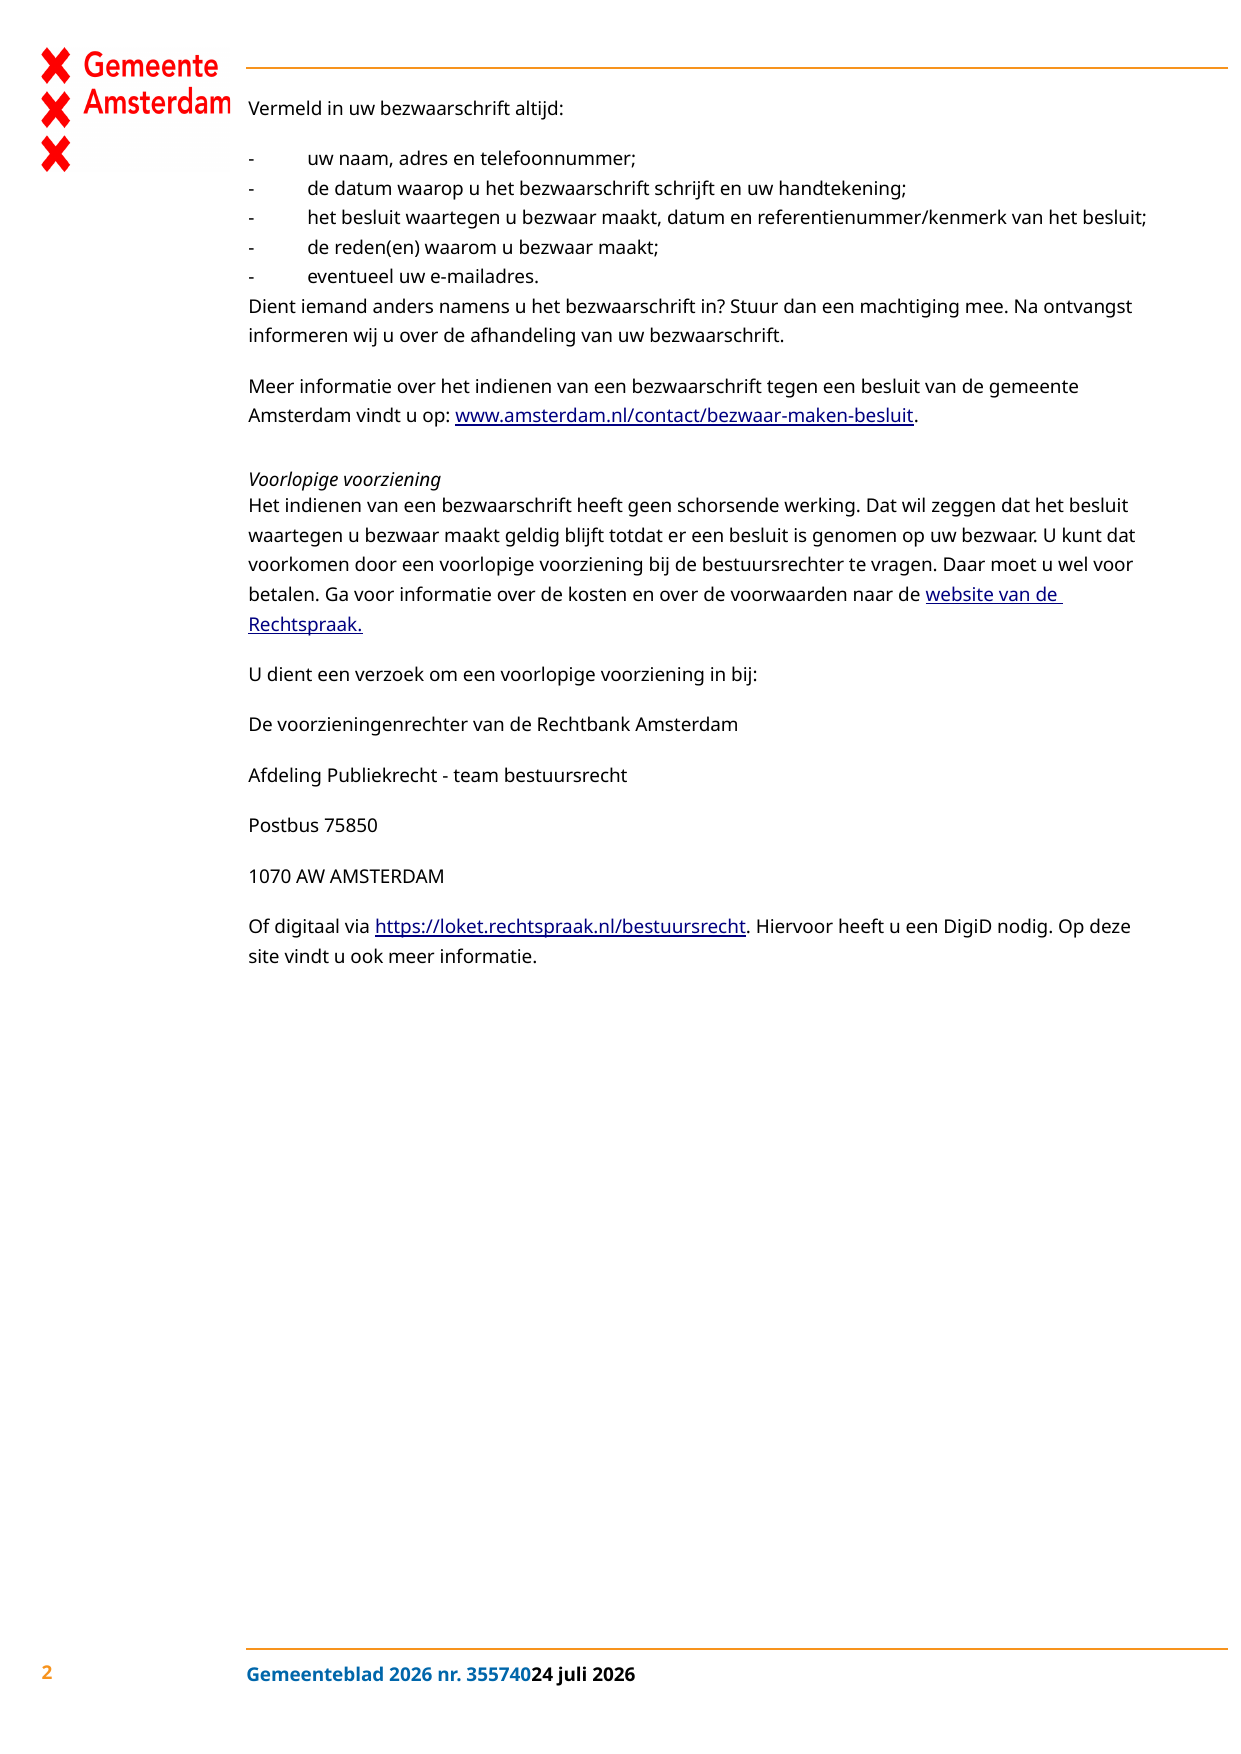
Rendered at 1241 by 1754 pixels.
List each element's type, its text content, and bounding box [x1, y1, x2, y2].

text Het indienen van een bezwaarschrift heeft geen schorsende werking. Dat wil zeggen dat het besluit waartegen u bezwaar maakt geldig blijft totdat er een besluit is genomen op uw bezwaar. U kunt dat voorkomen door een voorlopige voorziening bij de bestuursrechter te vragen. Daar moet u wel voor betalen. Ga voor informatie over de kosten en over de voorwaarden naar de website van de Rechtspraak. [248, 492, 1152, 636]
text 1070 AW AMSTERDAM [248, 863, 1152, 888]
list de reden(en) waarom u bezwaar maakt; [248, 234, 1152, 260]
text Afdeling Publiekrecht - team bestuursrecht [248, 762, 1152, 788]
text Of digitaal via https://loket.rechtspraak.nl/bestuursrecht. Hiervoor heeft u een DigiD nodig. Op deze site vindt u ook meer informatie. [248, 913, 1152, 968]
text Postbus 75850 [248, 812, 1152, 838]
text De voorzieningenrechter van de Rechtbank Amsterdam [248, 712, 1152, 737]
list de datum waarop u het bezwaarschrift schrijft en uw handtekening; [248, 175, 1152, 201]
picture [41, 47, 231, 172]
list eventueel uw e-mailadres. [248, 263, 1152, 289]
text U dient een verzoek om een voorlopige voorziening in bij: [248, 661, 1152, 687]
text Voorlopige voorziening [248, 467, 1152, 492]
text Meer informatie over het indienen van een bezwaarschrift tegen een besluit van de gemeente Amsterdam vindt u op: www.amsterdam.nl/contact/bezwaar-maken-besluit. [248, 373, 1152, 428]
list het besluit waartegen u bezwaar maakt, datum en referentienummer/kenmerk van het besluit; [248, 204, 1152, 230]
list uw naam, adres en telefoonnummer; [248, 145, 1152, 171]
text Vermeld in uw bezwaarschrift altijd: [248, 95, 1152, 121]
text Dient iemand anders namens u het bezwaarschrift in? Stuur dan een machtiging mee. Na ontvangst informeren wij u over de afhandeling van uw bezwaarschrift. [248, 293, 1152, 348]
